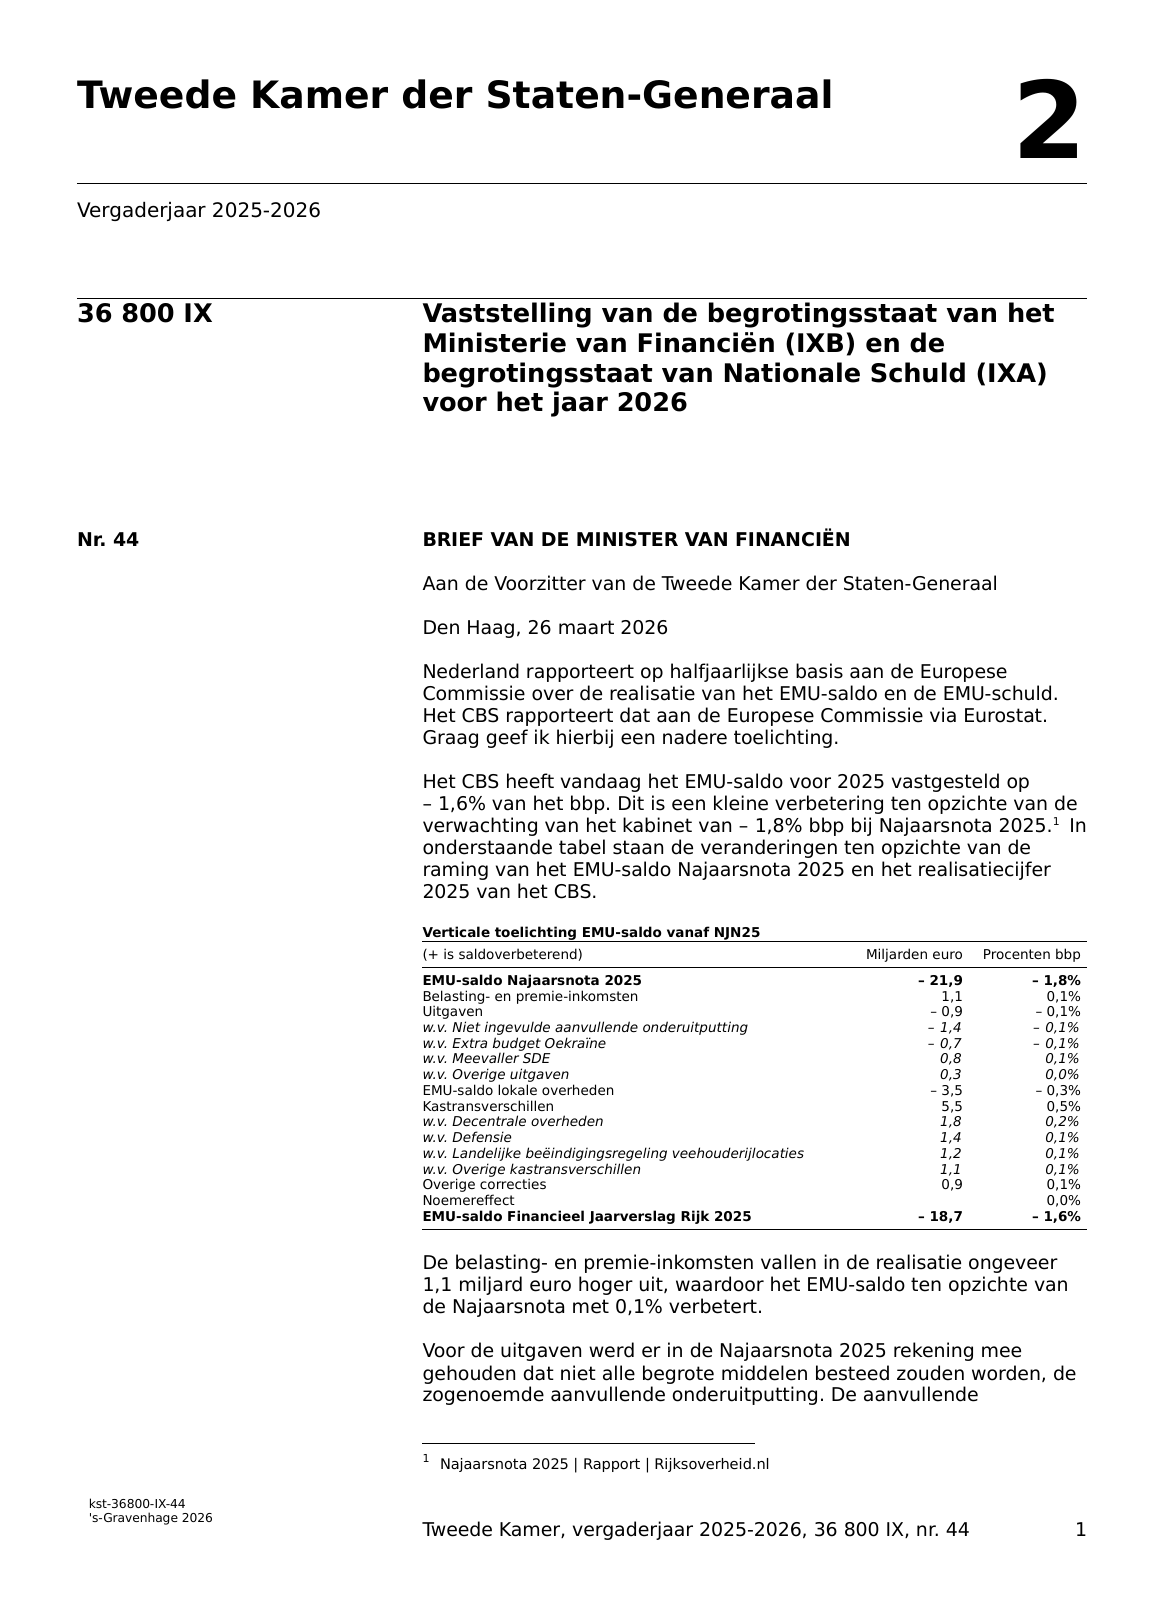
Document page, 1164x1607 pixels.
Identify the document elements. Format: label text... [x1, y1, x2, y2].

subtitle 36 800 IX Vaststelling van de begrotingsstaat van het Ministerie van Financiën (IXB) en de begrotingsstaat van Nationale Schuld (IXA) voor het jaar 2026 [77, 299, 1087, 418]
table_cell – 0,9 [850, 1004, 968, 1020]
subtitle Nr. 44 BRIEF VAN DE MINISTER VAN FINANCIËN [77, 529, 1087, 551]
table_cell – 0,3% [969, 1083, 1087, 1098]
text Aan de Voorzitter van de Tweede Kamer der Staten-Generaal [422, 573, 1087, 595]
table_cell 0,1% [969, 1146, 1087, 1161]
table_cell – 0,1% [969, 1036, 1087, 1051]
table_cell w.v. Extra budget Oekraïne [422, 1036, 850, 1051]
table_cell 0,1% [969, 1130, 1087, 1146]
table_cell Vergaderjaar 2025-2026 [77, 184, 1087, 298]
table_cell 0,0% [969, 1193, 1087, 1209]
table_cell w.v. Defensie [422, 1130, 850, 1146]
table_cell – 0,7 [850, 1036, 968, 1051]
table_header Verticale toelichting EMU-saldo vanaf NJN25 [422, 925, 1087, 941]
table_cell 1,2 [850, 1146, 968, 1161]
table_cell 0,2% [969, 1114, 1087, 1130]
table_header Tweede Kamer der Staten-Generaal [77, 59, 886, 183]
table_cell Uitgaven [422, 1004, 850, 1020]
table_cell 1,8 [850, 1114, 968, 1130]
table_cell – 1,8% [969, 968, 1087, 988]
table_cell 0,1% [969, 989, 1087, 1004]
table_cell [850, 1193, 968, 1209]
table_cell w.v. Decentrale overheden [422, 1114, 850, 1130]
table_cell EMU-saldo Najaarsnota 2025 [422, 968, 850, 988]
table_cell – 0,1% [969, 1020, 1087, 1036]
table_cell Belasting- en premie-inkomsten [422, 989, 850, 1004]
text kst-36800-IX-44 [88, 1497, 323, 1511]
table_header 2 [886, 59, 1087, 183]
table_cell 0,9 [850, 1177, 968, 1193]
table_cell 0,1% [969, 1177, 1087, 1193]
text Najaarsnota 2025 | Rapport | Rijksoverheid.nl [422, 1452, 1087, 1474]
text Voor de uitgaven werd er in de Najaarsnota 2025 rekening mee gehouden dat niet alle begrote middelen besteed zouden worden, de zogenoemde aanvullende onderuitputting. De aanvullende [422, 1340, 1087, 1406]
table_cell EMU-saldo Financieel Jaarverslag Rijk 2025 [422, 1209, 850, 1229]
text Nederland rapporteert op halfjaarlijkse basis aan de Europese Commissie over de realisatie van het EMU-saldo en de EMU-schuld. Het CBS rapporteert dat aan de Europese Commissie via Eurostat. Graag geef ik hierbij een nadere toelichting. [422, 661, 1087, 749]
table_cell – 0,1% [969, 1004, 1087, 1020]
text Den Haag, 26 maart 2026 [422, 617, 1087, 639]
table_cell 0,5% [969, 1099, 1087, 1114]
text De belasting- en premie-inkomsten vallen in de realisatie ongeveer 1,1 miljard euro hoger uit, waardoor het EMU-saldo ten opzichte van de Najaarsnota met 0,1% verbetert. [422, 1252, 1087, 1318]
table_cell 0,8 [850, 1051, 968, 1067]
table_cell EMU-saldo lokale overheden [422, 1083, 850, 1098]
table_cell Overige correcties [422, 1177, 850, 1193]
table_cell – 1,6% [969, 1209, 1087, 1229]
table_cell 1,4 [850, 1130, 968, 1146]
table_cell Noemereffect [422, 1193, 850, 1209]
text Het CBS heeft vandaag het EMU-saldo voor 2025 vastgesteld op – 1,6% van het bbp. Dit is een kleine verbetering ten opzichte van de verwachting van het kabinet van – 1,8% bbp bij Najaarsnota 2025. In onderstaande tabel staan de veranderingen ten opzichte van de raming van het EMU-saldo Najaarsnota 2025 en het realisatiecijfer 2025 van het CBS. [422, 771, 1087, 903]
table_cell Miljarden euro [850, 942, 968, 967]
table_cell 0,3 [850, 1067, 968, 1083]
table_cell Procenten bbp [969, 942, 1087, 967]
table_cell w.v. Meevaller SDE [422, 1051, 850, 1067]
table_cell w.v. Landelijke beëindigingsregeling veehouderijlocaties [422, 1146, 850, 1161]
table_cell Kastransverschillen [422, 1099, 850, 1114]
table_cell – 1,4 [850, 1020, 968, 1036]
table_cell (+ is saldoverbeterend) [422, 942, 850, 967]
table_cell w.v. Overige uitgaven [422, 1067, 850, 1083]
table_cell w.v. Niet ingevulde aanvullende onderuitputting [422, 1020, 850, 1036]
table_cell 0,0% [969, 1067, 1087, 1083]
table_cell 0,1% [969, 1161, 1087, 1177]
table_cell 1,1 [850, 1161, 968, 1177]
table_cell w.v. Overige kastransverschillen [422, 1161, 850, 1177]
text 's-Gravenhage 2026 [88, 1511, 323, 1525]
table_cell – 18,7 [850, 1209, 968, 1229]
table_cell 0,1% [969, 1051, 1087, 1067]
table_cell – 21,9 [850, 968, 968, 988]
table_cell 1,1 [850, 989, 968, 1004]
table_cell 5,5 [850, 1099, 968, 1114]
table_cell – 3,5 [850, 1083, 968, 1098]
